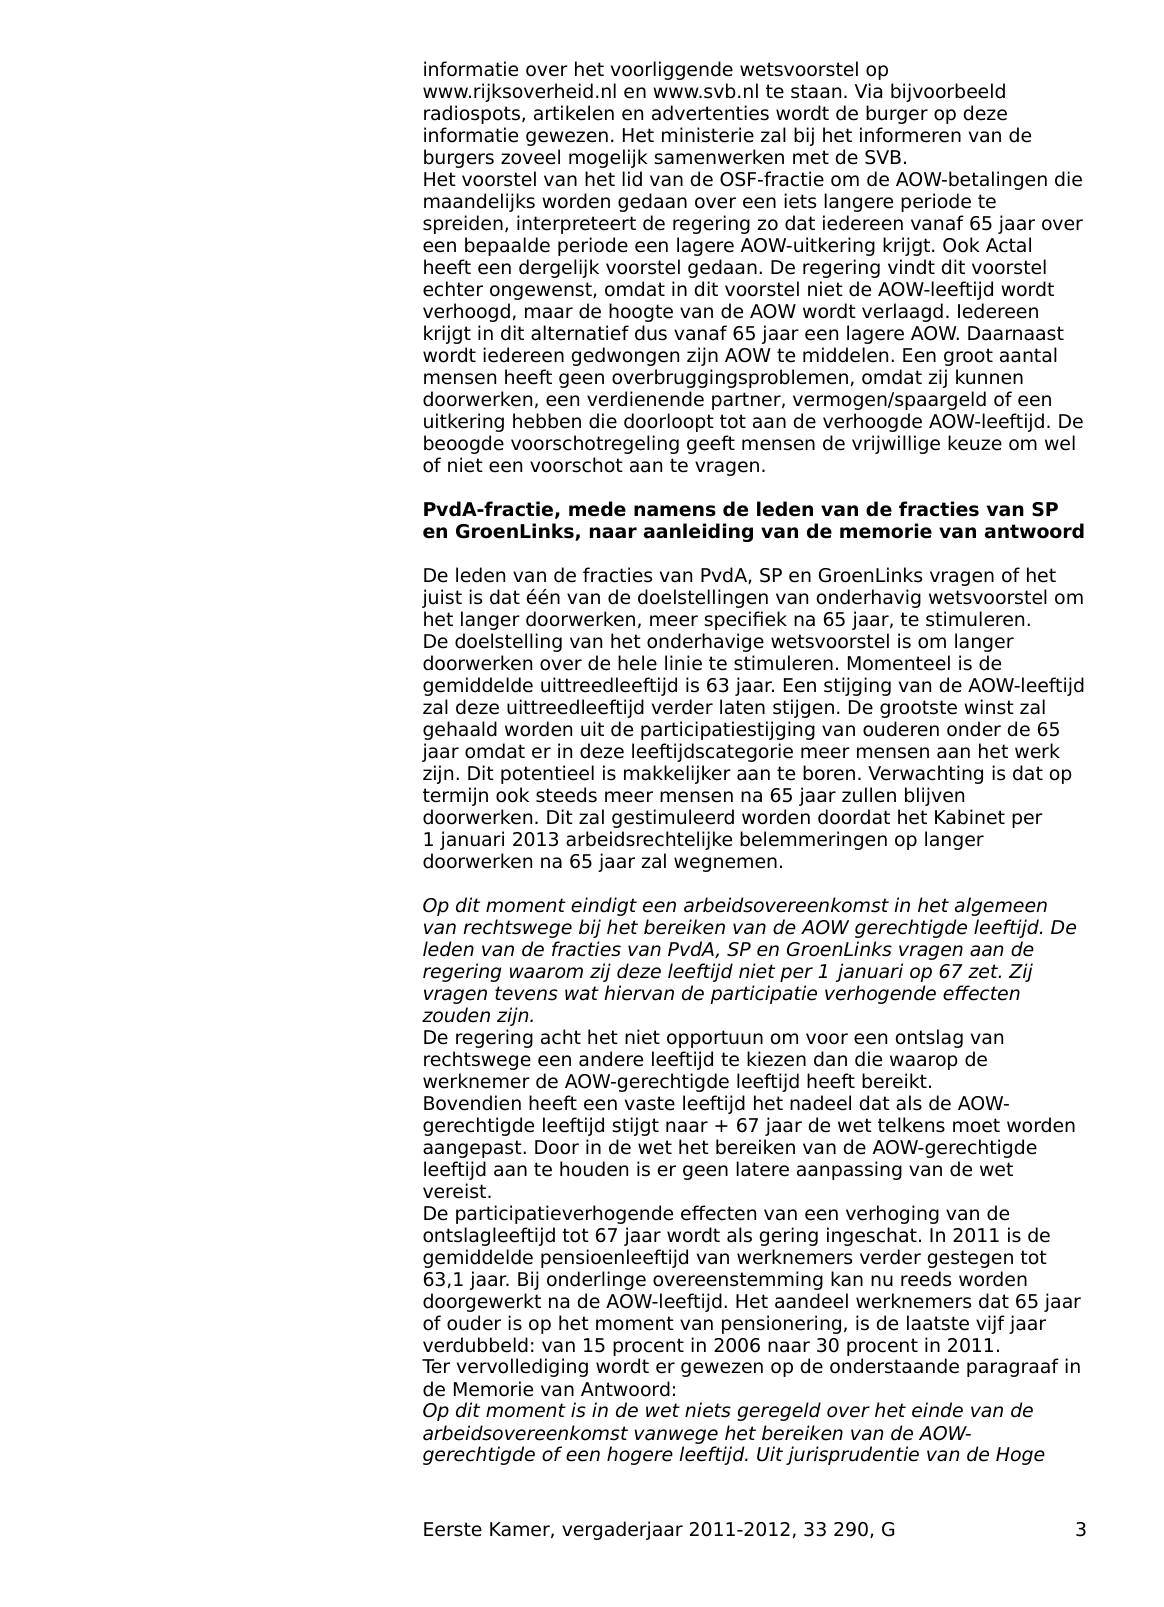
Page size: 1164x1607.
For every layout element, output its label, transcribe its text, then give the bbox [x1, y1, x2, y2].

text De leden van de fracties van PvdA, SP en GroenLinks vragen of het juist is dat één van de doelstellingen van onderhavig wetsvoorstel om het langer doorwerken, meer specifiek na 65 jaar, te stimuleren. [422, 565, 1087, 631]
text Op dit moment is in de wet niets geregeld over het einde van de arbeidsovereenkomst vanwege het bereiken van de AOW-gerechtigde of een hogere leeftijd. Uit jurisprudentie van de Hoge [422, 1400, 1087, 1466]
text De doelstelling van het onderhavige wetsvoorstel is om langer doorwerken over de hele linie te stimuleren. Momenteel is de gemiddelde uittreedleeftijd is 63 jaar. Een stijging van de AOW-leeftijd zal deze uittreedleeftijd verder laten stijgen. De grootste winst zal gehaald worden uit de participatiestijging van ouderen onder de 65 jaar omdat er in deze leeftijdscategorie meer mensen aan het werk zijn. Dit potentieel is makkelijker aan te boren. Verwachting is dat op termijn ook steeds meer mensen na 65 jaar zullen blijven doorwerken. Dit zal gestimuleerd worden doordat het Kabinet per 1 januari 2013 arbeidsrechtelijke belemmeringen op langer doorwerken na 65 jaar zal wegnemen. [422, 631, 1087, 873]
text De participatieverhogende effecten van een verhoging van de ontslagleeftijd tot 67 jaar wordt als gering ingeschat. In 2011 is de gemiddelde pensioenleeftijd van werknemers verder gestegen tot 63,1 jaar. Bij onderlinge overeenstemming kan nu reeds worden doorgewerkt na de AOW-leeftijd. Het aandeel werknemers dat 65 jaar of ouder is op het moment van pensionering, is de laatste vijf jaar verdubbeld: van 15 procent in 2006 naar 30 procent in 2011. [422, 1203, 1087, 1356]
text Op dit moment eindigt een arbeidsovereenkomst in het algemeen van rechtswege bij het bereiken van de AOW gerechtigde leeftijd. De leden van de fracties van PvdA, SP en GroenLinks vragen aan de regering waarom zij deze leeftijd niet per 1 januari op 67 zet. Zij vragen tevens wat hiervan de participatie verhogende effecten zouden zijn. [422, 895, 1087, 1027]
text De regering acht het niet opportuun om voor een ontslag van rechtswege een andere leeftijd te kiezen dan die waarop de werknemer de AOW-gerechtigde leeftijd heeft bereikt. [422, 1027, 1087, 1093]
text Het voorstel van het lid van de OSF-fractie om de AOW-betalingen die maandelijks worden gedaan over een iets langere periode te spreiden, interpreteert de regering zo dat iedereen vanaf 65 jaar over een bepaalde periode een lagere AOW-uitkering krijgt. Ook Actal heeft een dergelijk voorstel gedaan. De regering vindt dit voorstel echter ongewenst, omdat in dit voorstel niet de AOW-leeftijd wordt verhoogd, maar de hoogte van de AOW wordt verlaagd. Iedereen krijgt in dit alternatief dus vanaf 65 jaar een lagere AOW. Daarnaast wordt iedereen gedwongen zijn AOW te middelen. Een groot aantal mensen heeft geen overbruggingsproblemen, omdat zij kunnen doorwerken, een verdienende partner, vermogen/spaargeld of een uitkering hebben die doorloopt tot aan de verhoogde AOW-leeftijd. De beoogde voorschotregeling geeft mensen de vrijwillige keuze om wel of niet een voorschot aan te vragen. [422, 169, 1087, 477]
text informatie over het voorliggende wetsvoorstel op www.rijksoverheid.nl en www.svb.nl te staan. Via bijvoorbeeld radiospots, artikelen en advertenties wordt de burger op deze informatie gewezen. Het ministerie zal bij het informeren van de burgers zoveel mogelijk samenwerken met de SVB. [422, 59, 1087, 169]
subtitle PvdA-fractie, mede namens de leden van de fracties van SP en GroenLinks, naar aanleiding van de memorie van antwoord [422, 499, 1087, 543]
text Ter vervollediging wordt er gewezen op de onderstaande paragraaf in de Memorie van Antwoord: [422, 1356, 1087, 1400]
text Bovendien heeft een vaste leeftijd het nadeel dat als de AOW-gerechtigde leeftijd stijgt naar + 67 jaar de wet telkens moet worden aangepast. Door in de wet het bereiken van de AOW-gerechtigde leeftijd aan te houden is er geen latere aanpassing van de wet vereist. [422, 1093, 1087, 1203]
